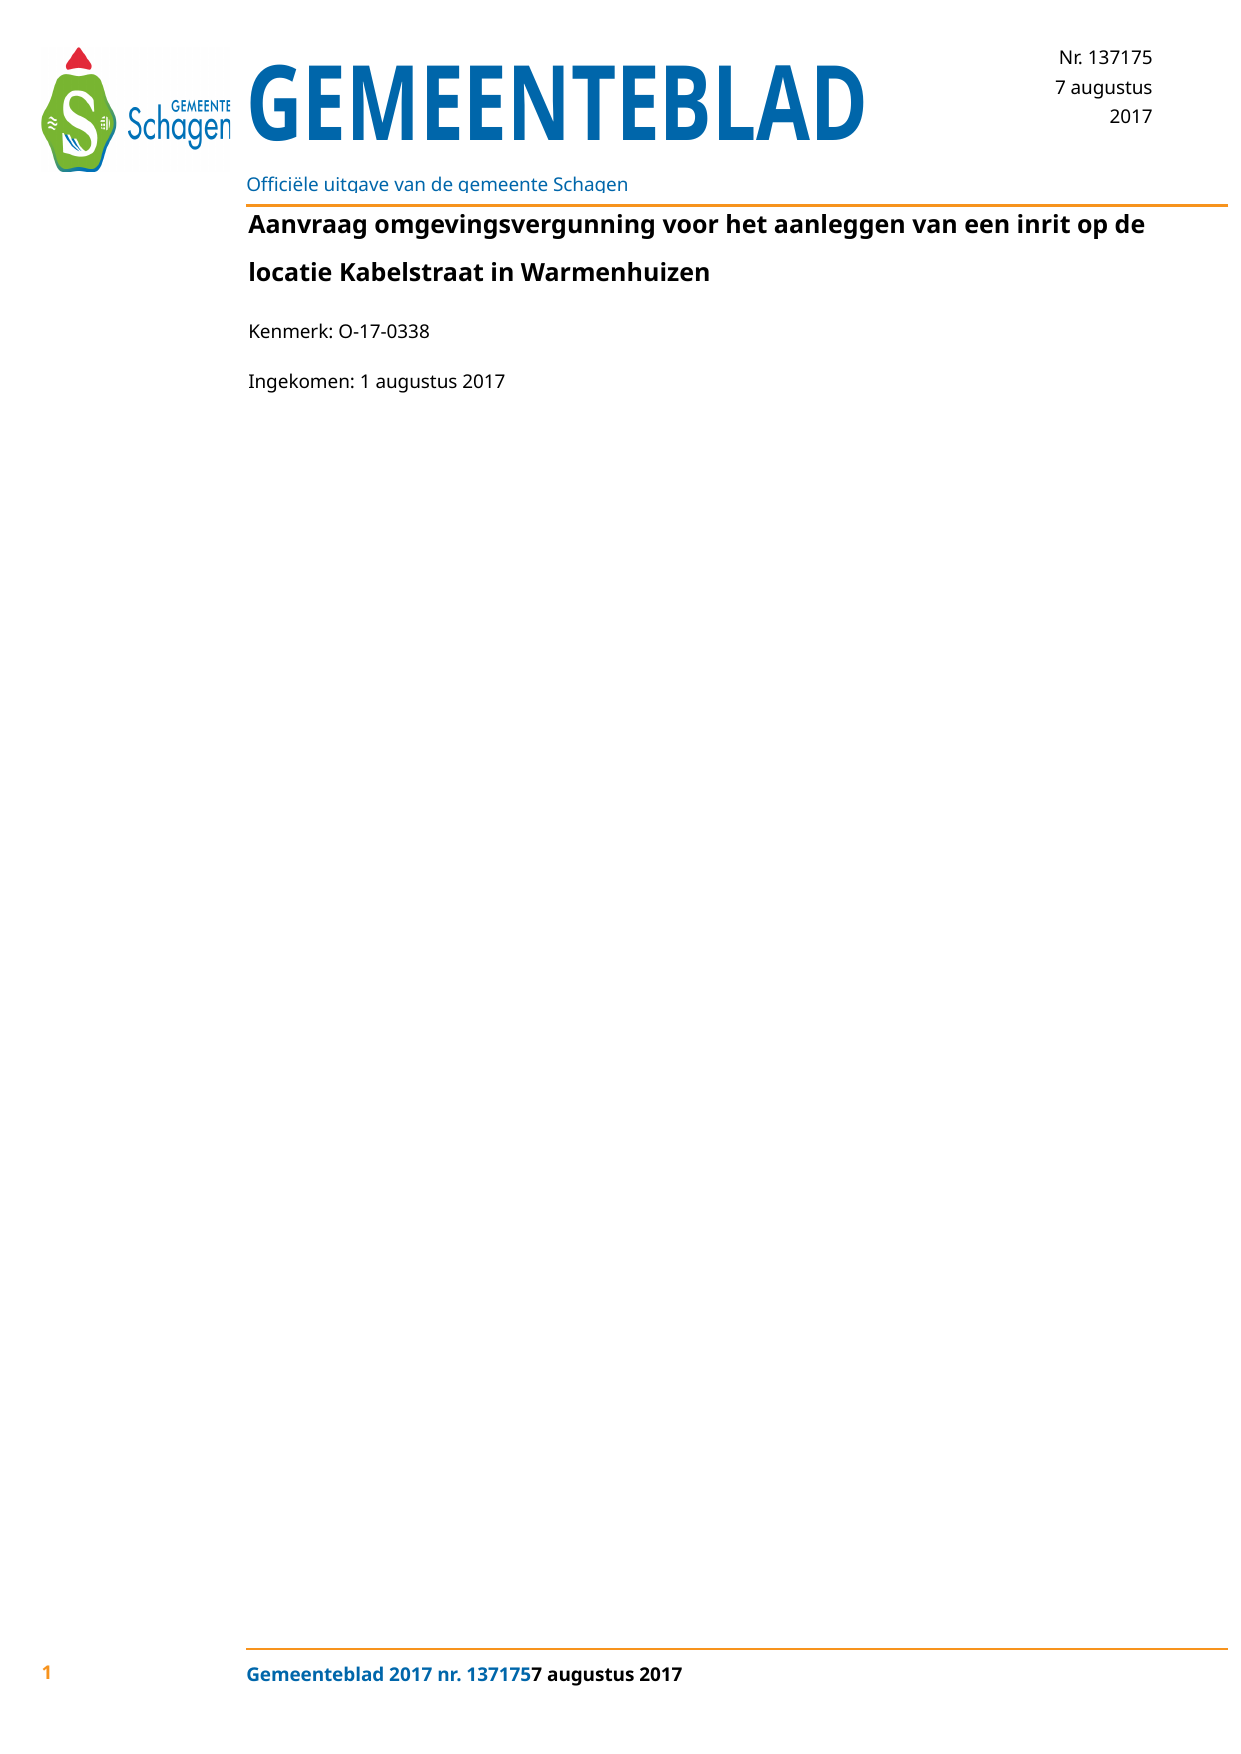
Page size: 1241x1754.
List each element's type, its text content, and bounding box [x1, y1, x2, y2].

text Kenmerk: O-17-0338 [248, 318, 1152, 344]
picture [41, 47, 231, 172]
text Ingekomen: 1 augustus 2017 [248, 368, 1152, 394]
text Aanvraag omgevingsvergunning voor het aanleggen van een inrit op de locatie Kabelstraat in Warmenhuizen [248, 207, 1152, 288]
